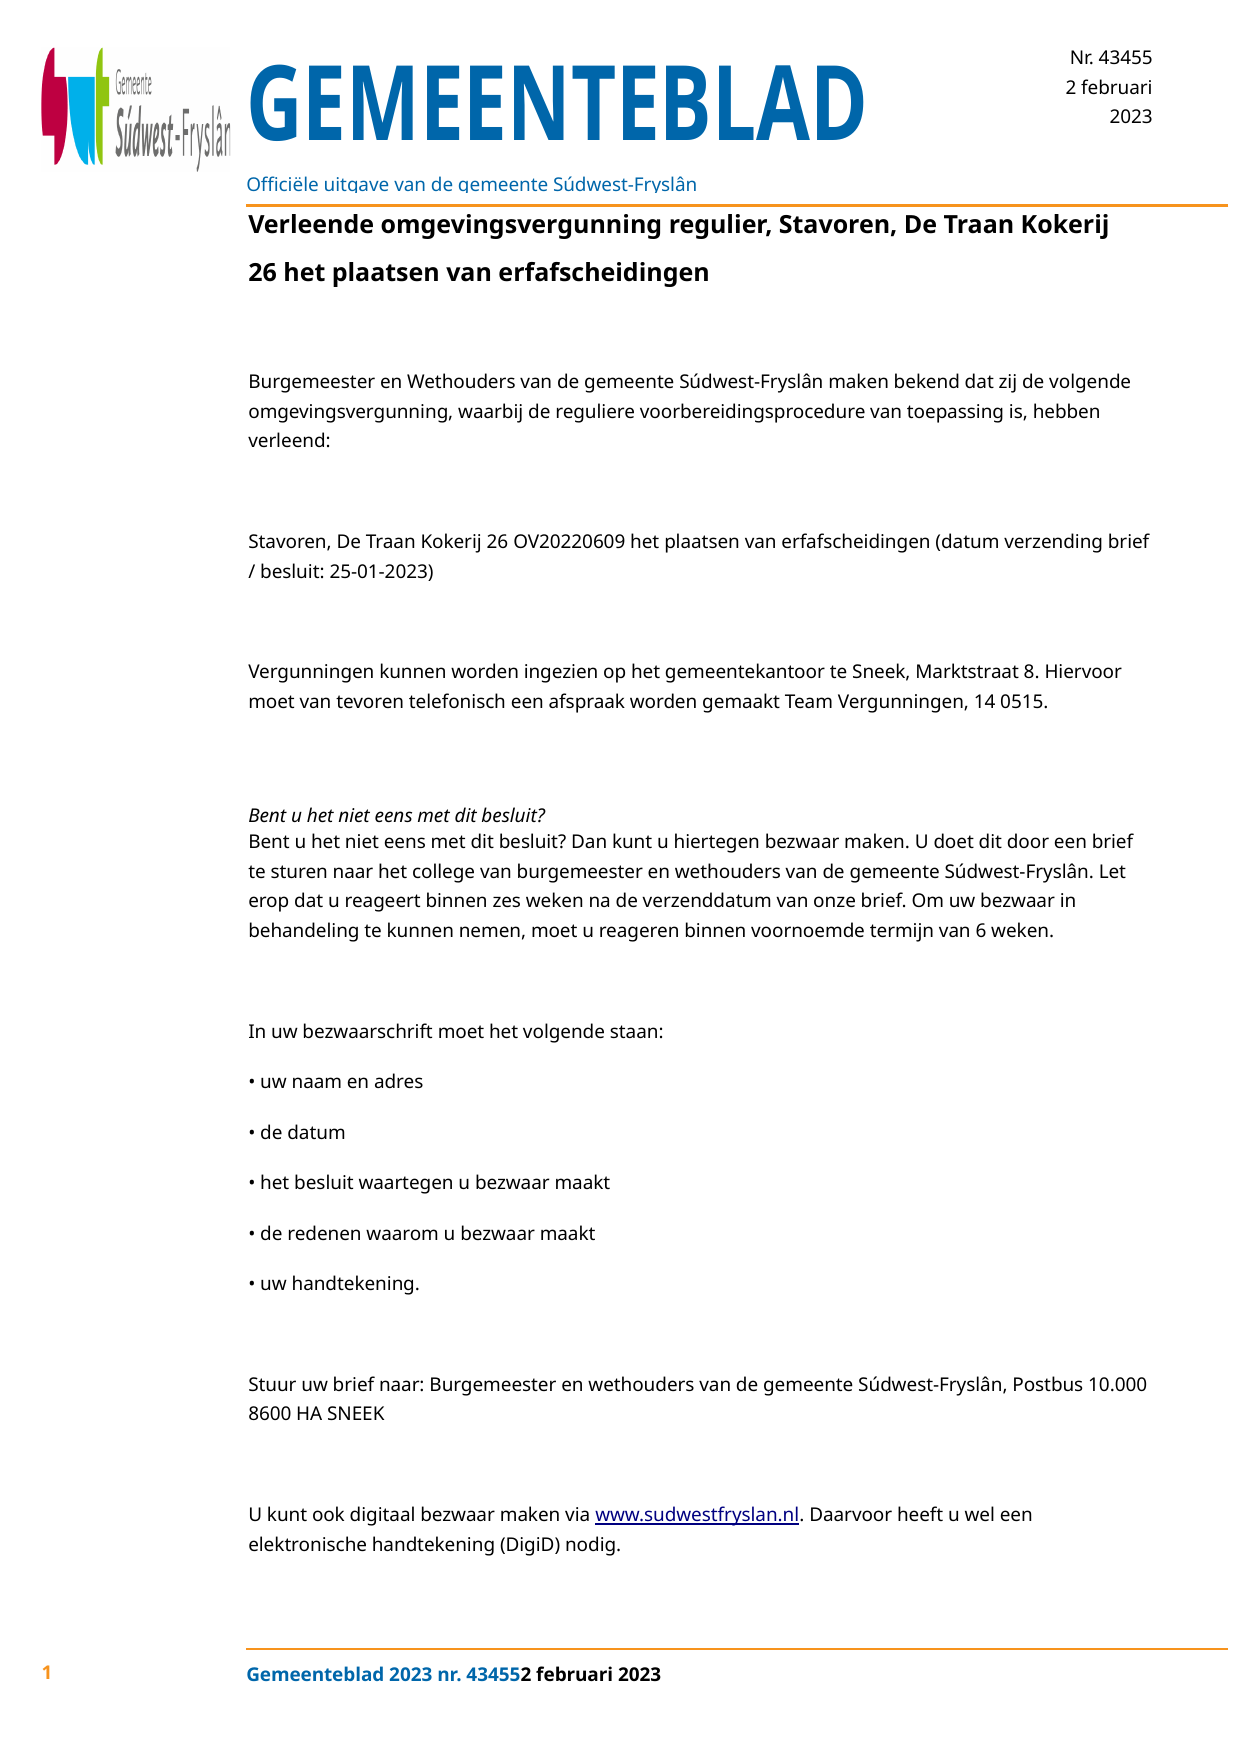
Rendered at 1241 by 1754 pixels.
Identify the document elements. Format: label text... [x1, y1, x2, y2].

text Bent u het niet eens met dit besluit? [248, 803, 1152, 828]
text • de datum [248, 1119, 1152, 1144]
text In uw bezwaarschrift moet het volgende staan: [248, 1018, 1152, 1044]
text • uw naam en adres [248, 1068, 1152, 1094]
text • uw handtekening. [248, 1270, 1152, 1296]
text U kunt ook digitaal bezwaar maken via www.sudwestfryslan.nl. Daarvoor heeft u wel een elektronische handtekening (DigiD) nodig. [248, 1501, 1152, 1557]
text Verleende omgevingsvergunning regulier, Stavoren, De Traan Kokerij 26 het plaatsen van erfafscheidingen [248, 207, 1152, 288]
text • de redenen waarom u bezwaar maakt [248, 1220, 1152, 1245]
text Stuur uw brief naar: Burgemeester en wethouders van de gemeente Súdwest-Fryslân, Postbus 10.000 8600 HA SNEEK [248, 1371, 1152, 1426]
text Burgemeester en Wethouders van de gemeente Súdwest-Fryslân maken bekend dat zij de volgende omgevingsvergunning, waarbij de reguliere voorbereidingsprocedure van toepassing is, hebben verleend: [248, 368, 1152, 453]
text Vergunningen kunnen worden ingezien op het gemeentekantoor te Sneek, Marktstraat 8. Hiervoor moet van tevoren telefonisch een afspraak worden gemaakt Team Vergunningen, 14 0515. [248, 659, 1152, 714]
text Bent u het niet eens met dit besluit? Dan kunt u hiertegen bezwaar maken. U doet dit door een brief te sturen naar het college van burgemeester en wethouders van de gemeente Súdwest-Fryslân. Let erop dat u reageert binnen zes weken na de verzenddatum van onze brief. Om uw bezwaar in behandeling te kunnen nemen, moet u reageren binnen voornoemde termijn van 6 weken. [248, 828, 1152, 943]
picture [41, 47, 231, 172]
text Stavoren, De Traan Kokerij 26 OV20220609 het plaatsen van erfafscheidingen (datum verzending brief / besluit: 25-01-2023) [248, 528, 1152, 584]
text • het besluit waartegen u bezwaar maakt [248, 1169, 1152, 1195]
